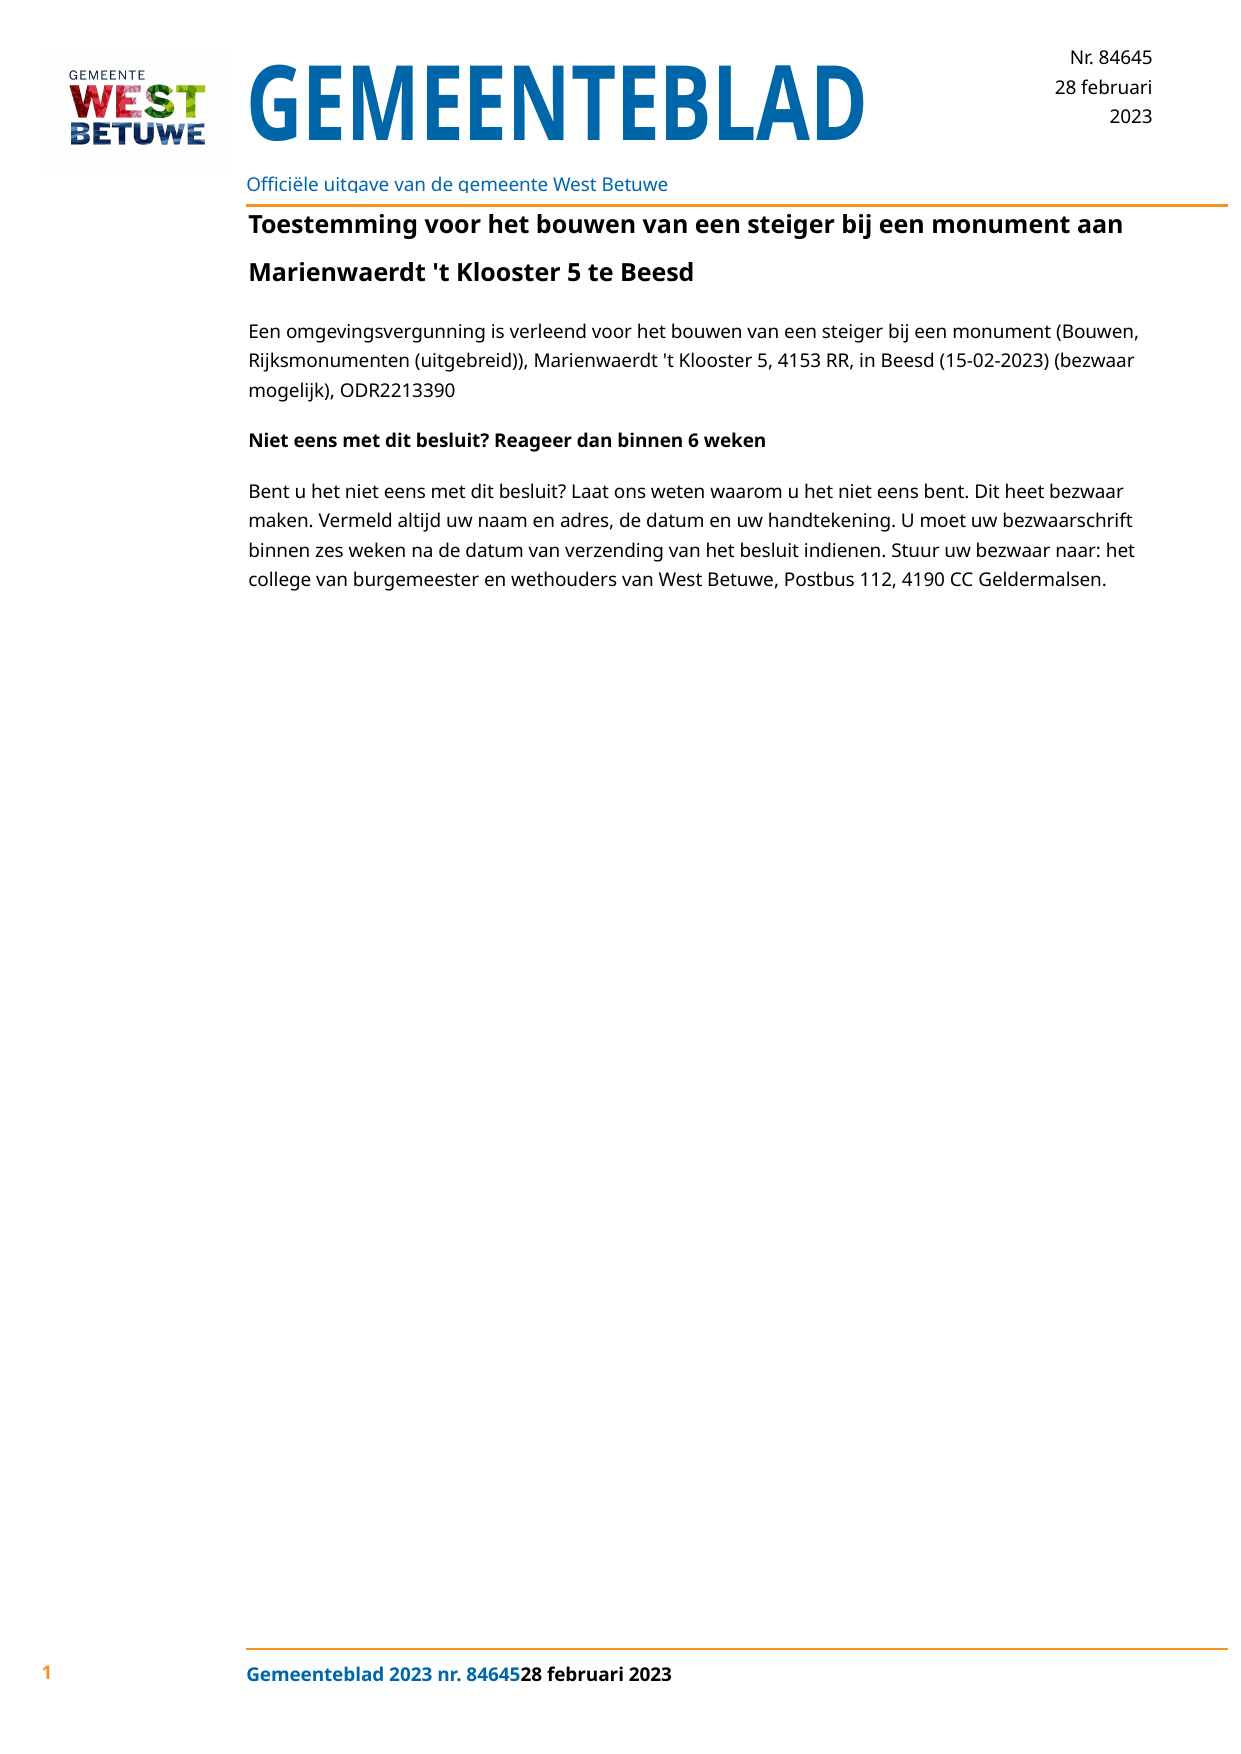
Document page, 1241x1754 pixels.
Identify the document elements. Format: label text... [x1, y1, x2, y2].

text Een omgevingsvergunning is verleend voor het bouwen van een steiger bij een monument (Bouwen, Rijksmonumenten (uitgebreid)), Marienwaerdt 't Klooster 5, 4153 RR, in Beesd (15-02-2023) (bezwaar mogelijk), ODR2213390 [248, 318, 1152, 403]
text Bent u het niet eens met dit besluit? Laat ons weten waarom u het niet eens bent. Dit heet bezwaar maken. Vermeld altijd uw naam en adres, de datum en uw handtekening. U moet uw bezwaarschrift binnen zes weken na de datum van verzending van het besluit indienen. Stuur uw bezwaar naar: het college van burgemeester en wethouders van West Betuwe, Postbus 112, 4190 CC Geldermalsen. [248, 478, 1152, 592]
text Toestemming voor het bouwen van een steiger bij een monument aan Marienwaerdt 't Klooster 5 te Beesd [248, 207, 1152, 288]
text Niet eens met dit besluit? Reageer dan binnen 6 weken [248, 427, 1152, 453]
picture [41, 47, 231, 172]
